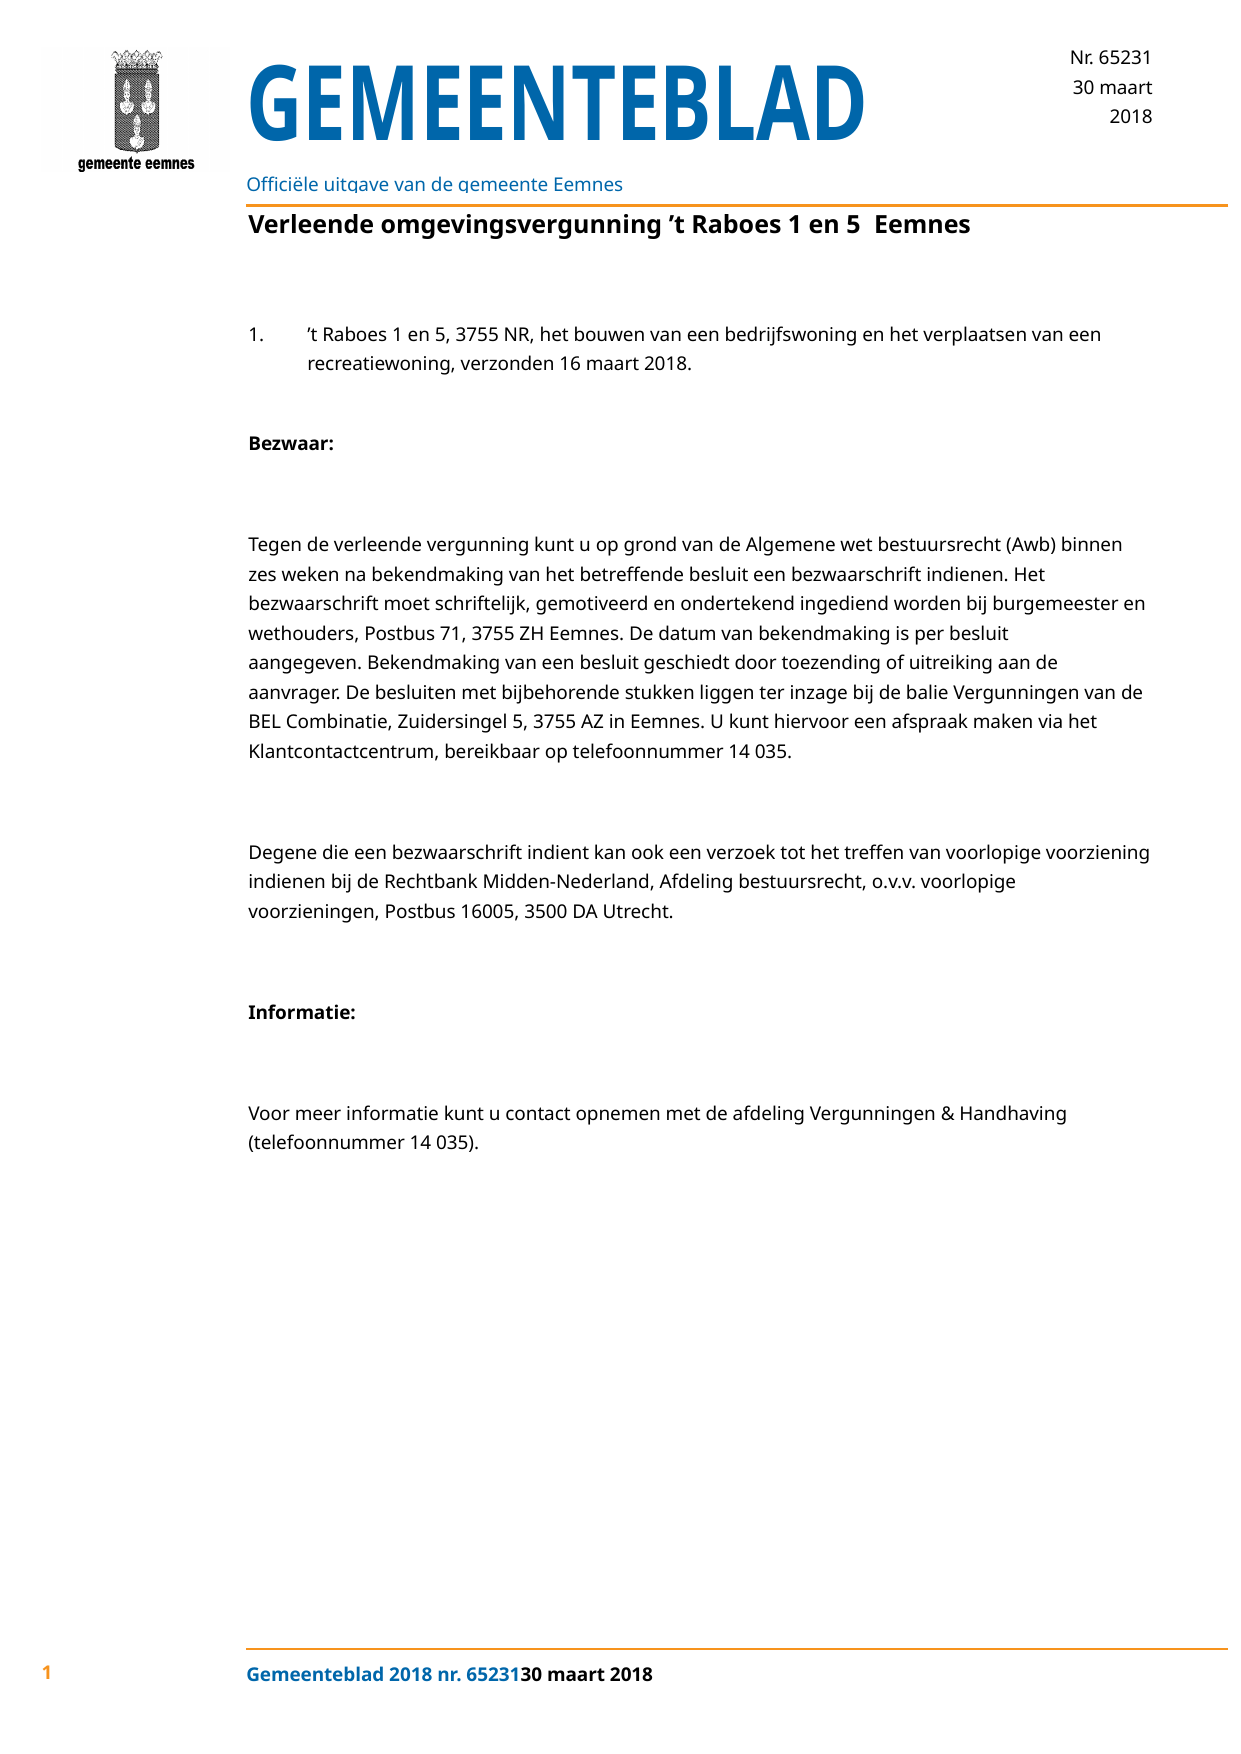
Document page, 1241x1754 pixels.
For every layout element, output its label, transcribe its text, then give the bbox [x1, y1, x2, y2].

picture [41, 47, 231, 172]
text Informatie: [248, 999, 1152, 1025]
text Bezwaar: [248, 430, 1152, 456]
text Degene die een bezwaarschrift indient kan ook een verzoek tot het treffen van voorlopige voorziening indienen bij de Rechtbank Midden-Nederland, Afdeling bestuursrecht, o.v.v. voorlopige voorzieningen, Postbus 16005, 3500 DA Utrecht. [248, 839, 1152, 924]
text Tegen de verleende vergunning kunt u op grond van de Algemene wet bestuursrecht (Awb) binnen zes weken na bekendmaking van het betreffende besluit een bezwaarschrift indienen. Het bezwaarschrift moet schriftelijk, gemotiveerd en ondertekend ingediend worden bij burgemeester en wethouders, Postbus 71, 3755 ZH Eemnes. De datum van bekendmaking is per besluit aangegeven. Bekendmaking van een besluit geschiedt door toezending of uitreiking aan de aanvrager. De besluiten met bijbehorende stukken liggen ter inzage bij de balie Vergunningen van de BEL Combinatie, Zuidersingel 5, 3755 AZ in Eemnes. U kunt hiervoor een afspraak maken via het Klantcontactcentrum, bereikbaar op telefoonnummer 14 035. [248, 531, 1152, 764]
list ’t Raboes 1 en 5, 3755 NR, het bouwen van een bedrijfswoning en het verplaatsen van een recreatiewoning, verzonden 16 maart 2018. [248, 321, 1152, 376]
text Verleende omgevingsvergunning ’t Raboes 1 en 5 Eemnes [248, 207, 1152, 241]
text Voor meer informatie kunt u contact opnemen met de afdeling Vergunningen & Handhaving (telefoonnummer 14 035). [248, 1100, 1152, 1155]
